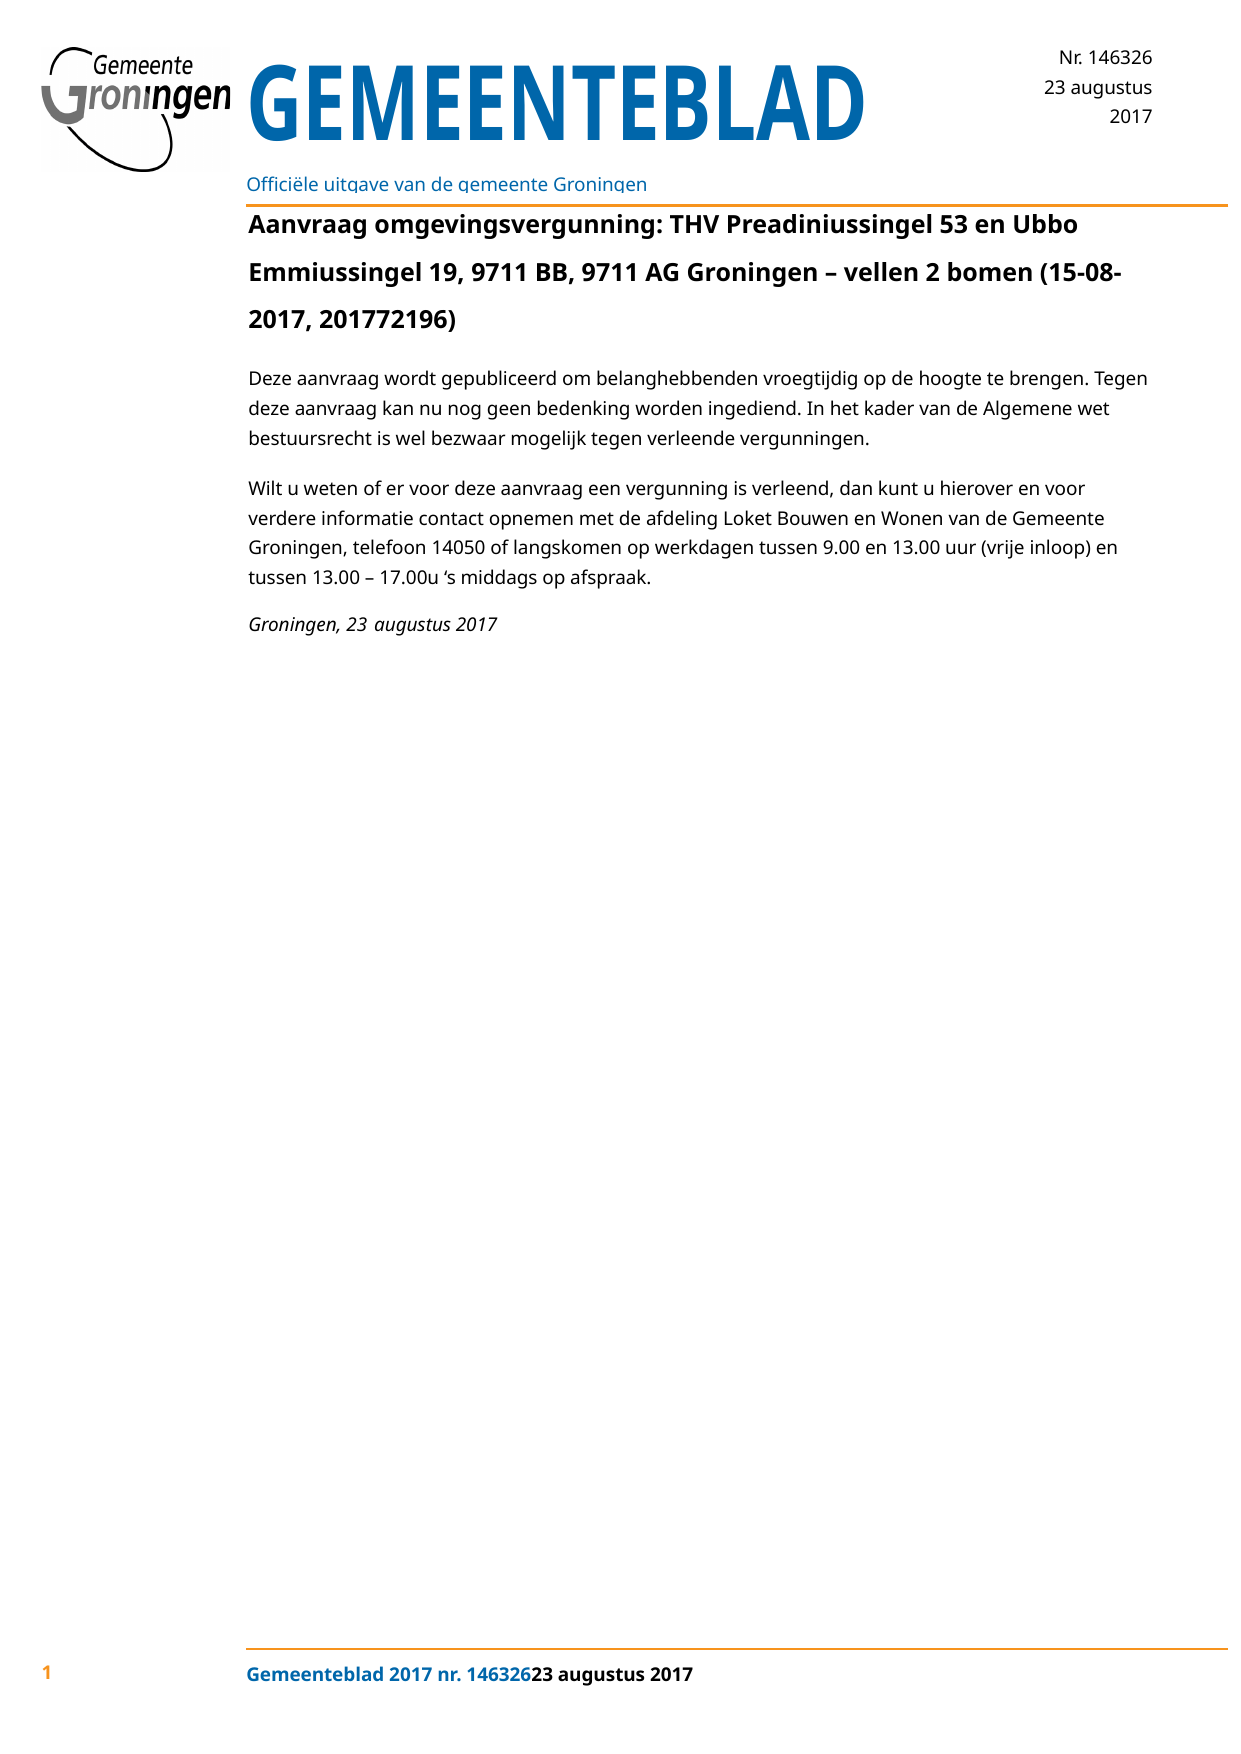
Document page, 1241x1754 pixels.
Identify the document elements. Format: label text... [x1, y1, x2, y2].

text Groningen, 23 augustus 2017 [248, 612, 1152, 637]
picture [41, 47, 231, 172]
text Wilt u weten of er voor deze aanvraag een vergunning is verleend, dan kunt u hierover en voor verdere informatie contact opnemen met de afdeling Loket Bouwen en Wonen van de Gemeente Groningen, telefoon 14050 of langskomen op werkdagen tussen 9.00 en 13.00 uur (vrije inloop) en tussen 13.00 – 17.00u ‘s middags op afspraak. [248, 475, 1152, 589]
text Aanvraag omgevingsvergunning: THV Preadiniussingel 53 en Ubbo Emmiussingel 19, 9711 BB, 9711 AG Groningen – vellen 2 bomen (15-08-2017, 201772196) [248, 207, 1152, 336]
text Deze aanvraag wordt gepubliceerd om belanghebbenden vroegtijdig op de hoogte te brengen. Tegen deze aanvraag kan nu nog geen bedenking worden ingediend. In het kader van de Algemene wet bestuursrecht is wel bezwaar mogelijk tegen verleende vergunningen. [248, 366, 1152, 450]
